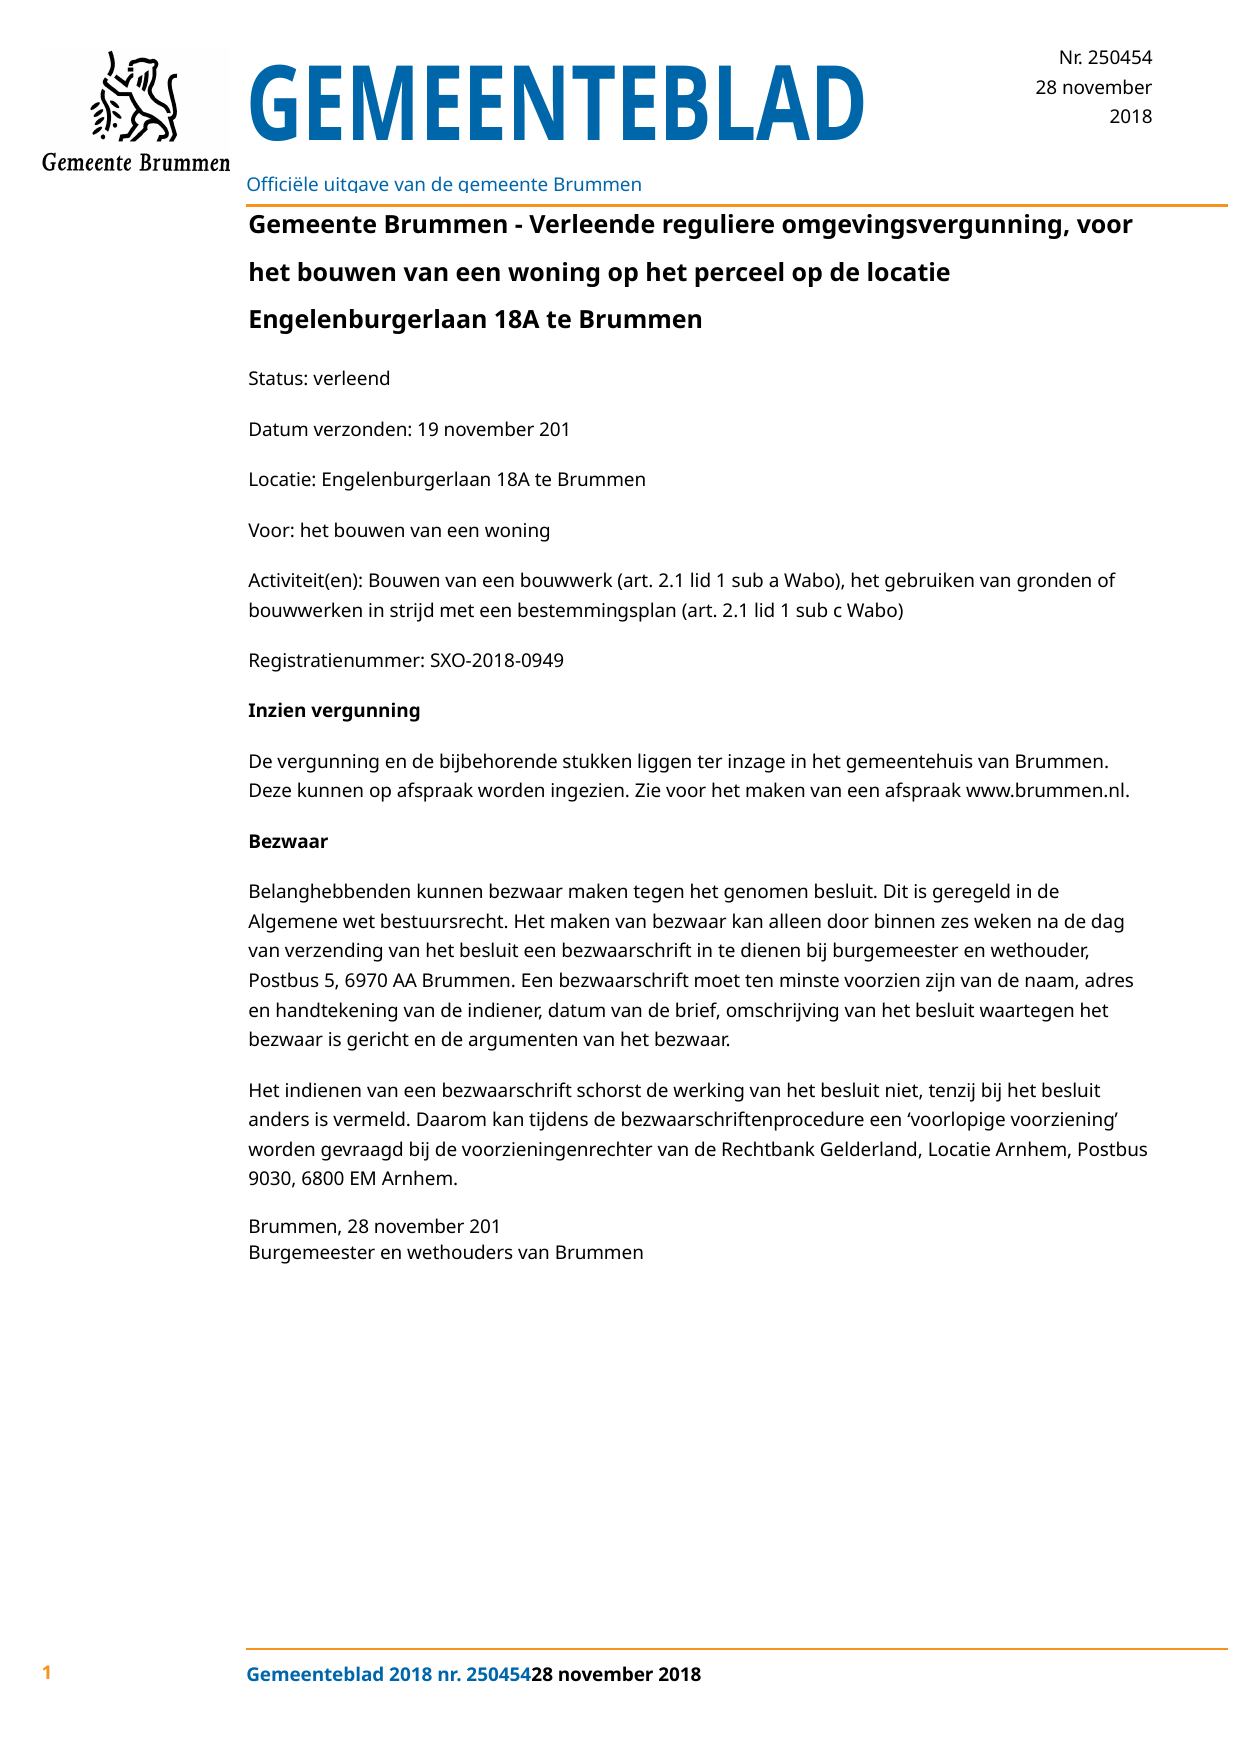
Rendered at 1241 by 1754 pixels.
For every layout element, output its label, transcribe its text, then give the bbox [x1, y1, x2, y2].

text De vergunning en de bijbehorende stukken liggen ter inzage in het gemeentehuis van Brummen. Deze kunnen op afspraak worden ingezien. Zie voor het maken van een afspraak www.brummen.nl. [248, 748, 1152, 803]
text Brummen, 28 november 201 [248, 1213, 1152, 1239]
text Gemeente Brummen - Verleende reguliere omgevingsvergunning, voor het bouwen van een woning op het perceel op de locatie Engelenburgerlaan 18A te Brummen [248, 207, 1152, 336]
text Inzien vergunning [248, 698, 1152, 723]
text Registratienummer: SXO-2018-0949 [248, 647, 1152, 673]
text Bezwaar [248, 828, 1152, 854]
text Voor: het bouwen van een woning [248, 517, 1152, 542]
text Burgemeester en wethouders van Brummen [248, 1239, 1152, 1265]
picture [41, 47, 231, 172]
text Status: verleend [248, 366, 1152, 391]
text Belanghebbenden kunnen bezwaar maken tegen het genomen besluit. Dit is geregeld in de Algemene wet bestuursrecht. Het maken van bezwaar kan alleen door binnen zes weken na de dag van verzending van het besluit een bezwaarschrift in te dienen bij burgemeester en wethouder, Postbus 5, 6970 AA Brummen. Een bezwaarschrift moet ten minste voorzien zijn van de naam, adres en handtekening van de indiener, datum van de brief, omschrijving van het besluit waartegen het bezwaar is gericht en de argumenten van het bezwaar. [248, 878, 1152, 1052]
text Locatie: Engelenburgerlaan 18A te Brummen [248, 466, 1152, 492]
text Datum verzonden: 19 november 201 [248, 416, 1152, 442]
text Activiteit(en): Bouwen van een bouwwerk (art. 2.1 lid 1 sub a Wabo), het gebruiken van gronden of bouwwerken in strijd met een bestemmingsplan (art. 2.1 lid 1 sub c Wabo) [248, 567, 1152, 622]
text Het indienen van een bezwaarschrift schorst de werking van het besluit niet, tenzij bij het besluit anders is vermeld. Daarom kan tijdens de bezwaarschriftenprocedure een ‘voorlopige voorziening’ worden gevraagd bij de voorzieningenrechter van de Rechtbank Gelderland, Locatie Arnhem, Postbus 9030, 6800 EM Arnhem. [248, 1077, 1152, 1191]
